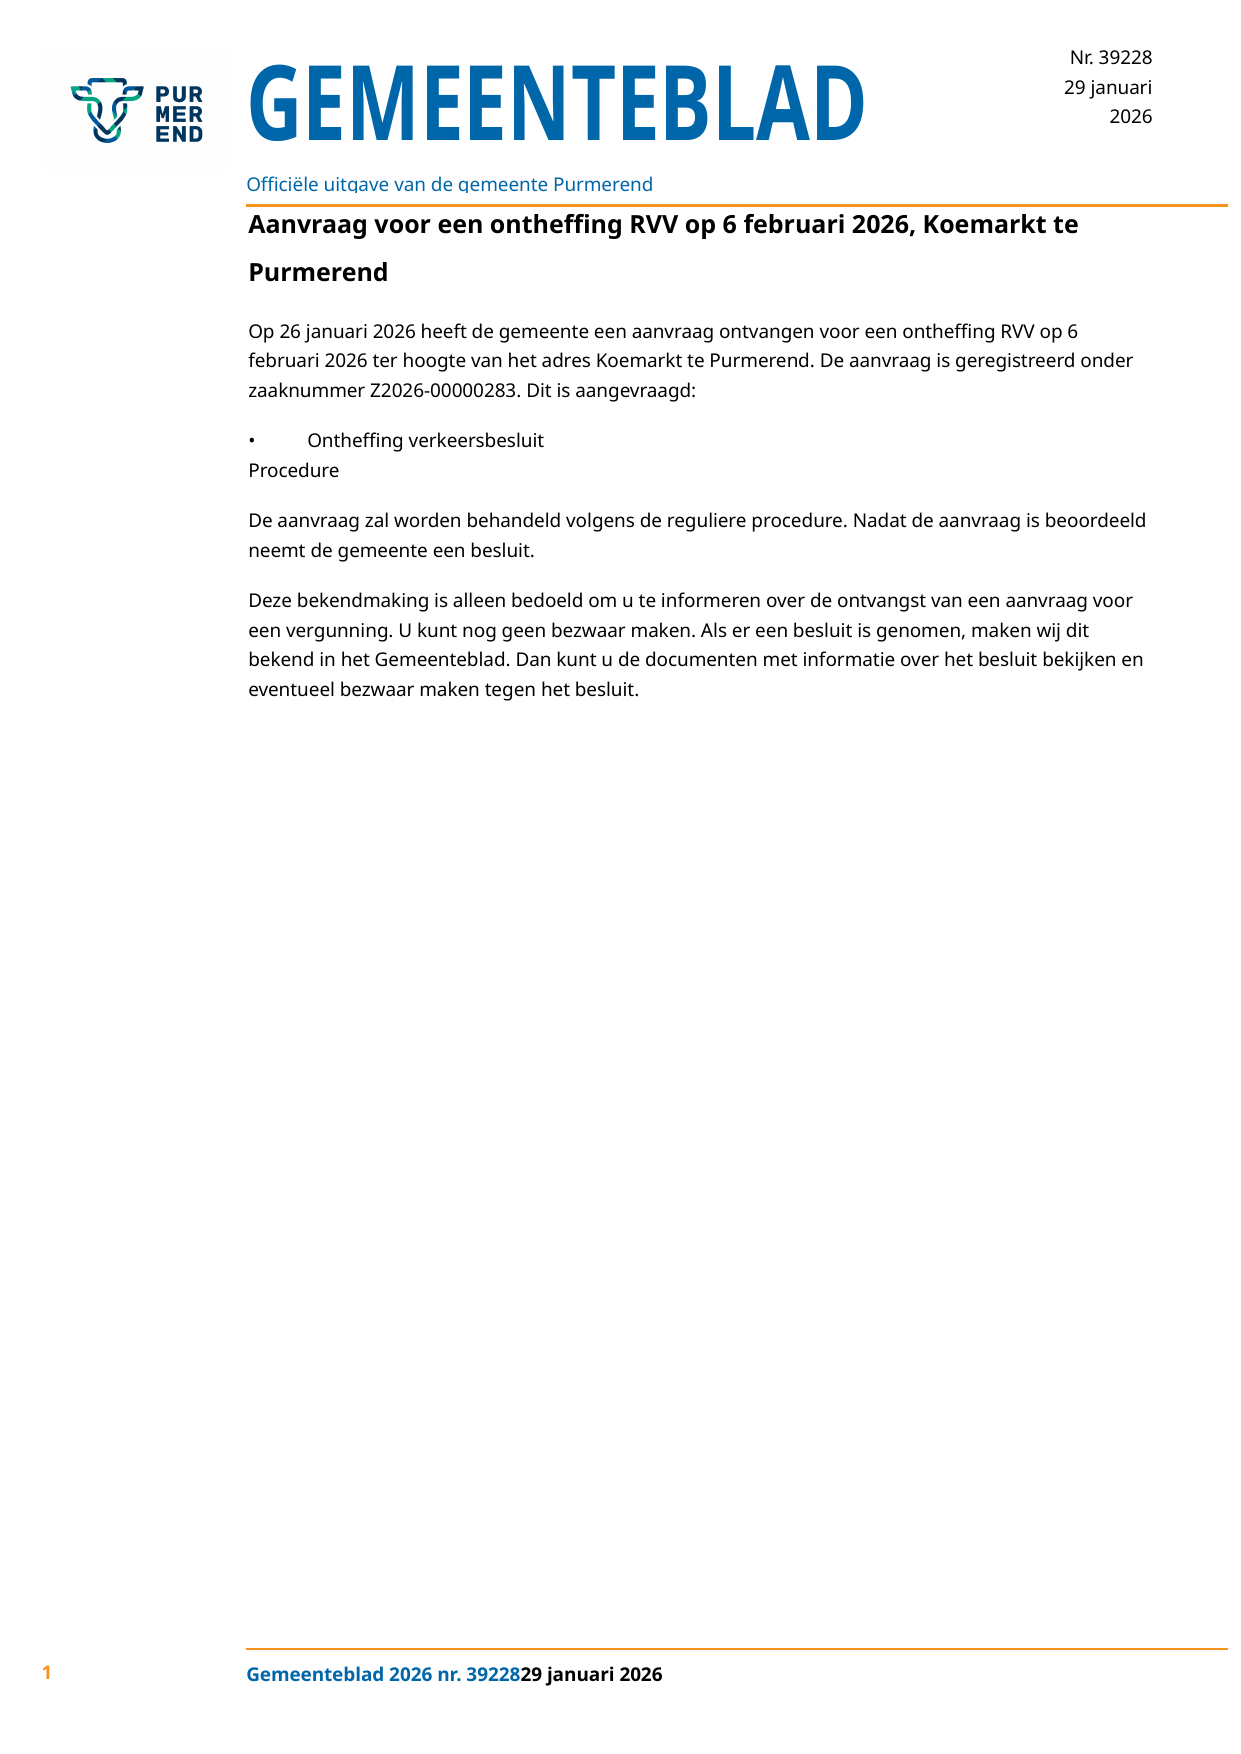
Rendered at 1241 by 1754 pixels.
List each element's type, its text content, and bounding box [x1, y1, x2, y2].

list Ontheffing verkeersbesluit [248, 427, 1152, 453]
text Op 26 januari 2026 heeft de gemeente een aanvraag ontvangen voor een ontheffing RVV op 6 februari 2026 ter hoogte van het adres Koemarkt te Purmerend. De aanvraag is geregistreerd onder zaaknummer Z2026-00000283. Dit is aangevraagd: [248, 318, 1152, 403]
picture [41, 47, 231, 172]
text De aanvraag zal worden behandeld volgens de reguliere procedure. Nadat de aanvraag is beoordeeld neemt de gemeente een besluit. [248, 507, 1152, 563]
text Procedure [248, 457, 1152, 483]
text Deze bekendmaking is alleen bedoeld om u te informeren over de ontvangst van een aanvraag voor een vergunning. U kunt nog geen bezwaar maken. Als er een besluit is genomen, maken wij dit bekend in het Gemeenteblad. Dan kunt u de documenten met informatie over het besluit bekijken en eventueel bezwaar maken tegen het besluit. [248, 587, 1152, 702]
text Aanvraag voor een ontheffing RVV op 6 februari 2026, Koemarkt te Purmerend [248, 207, 1152, 288]
